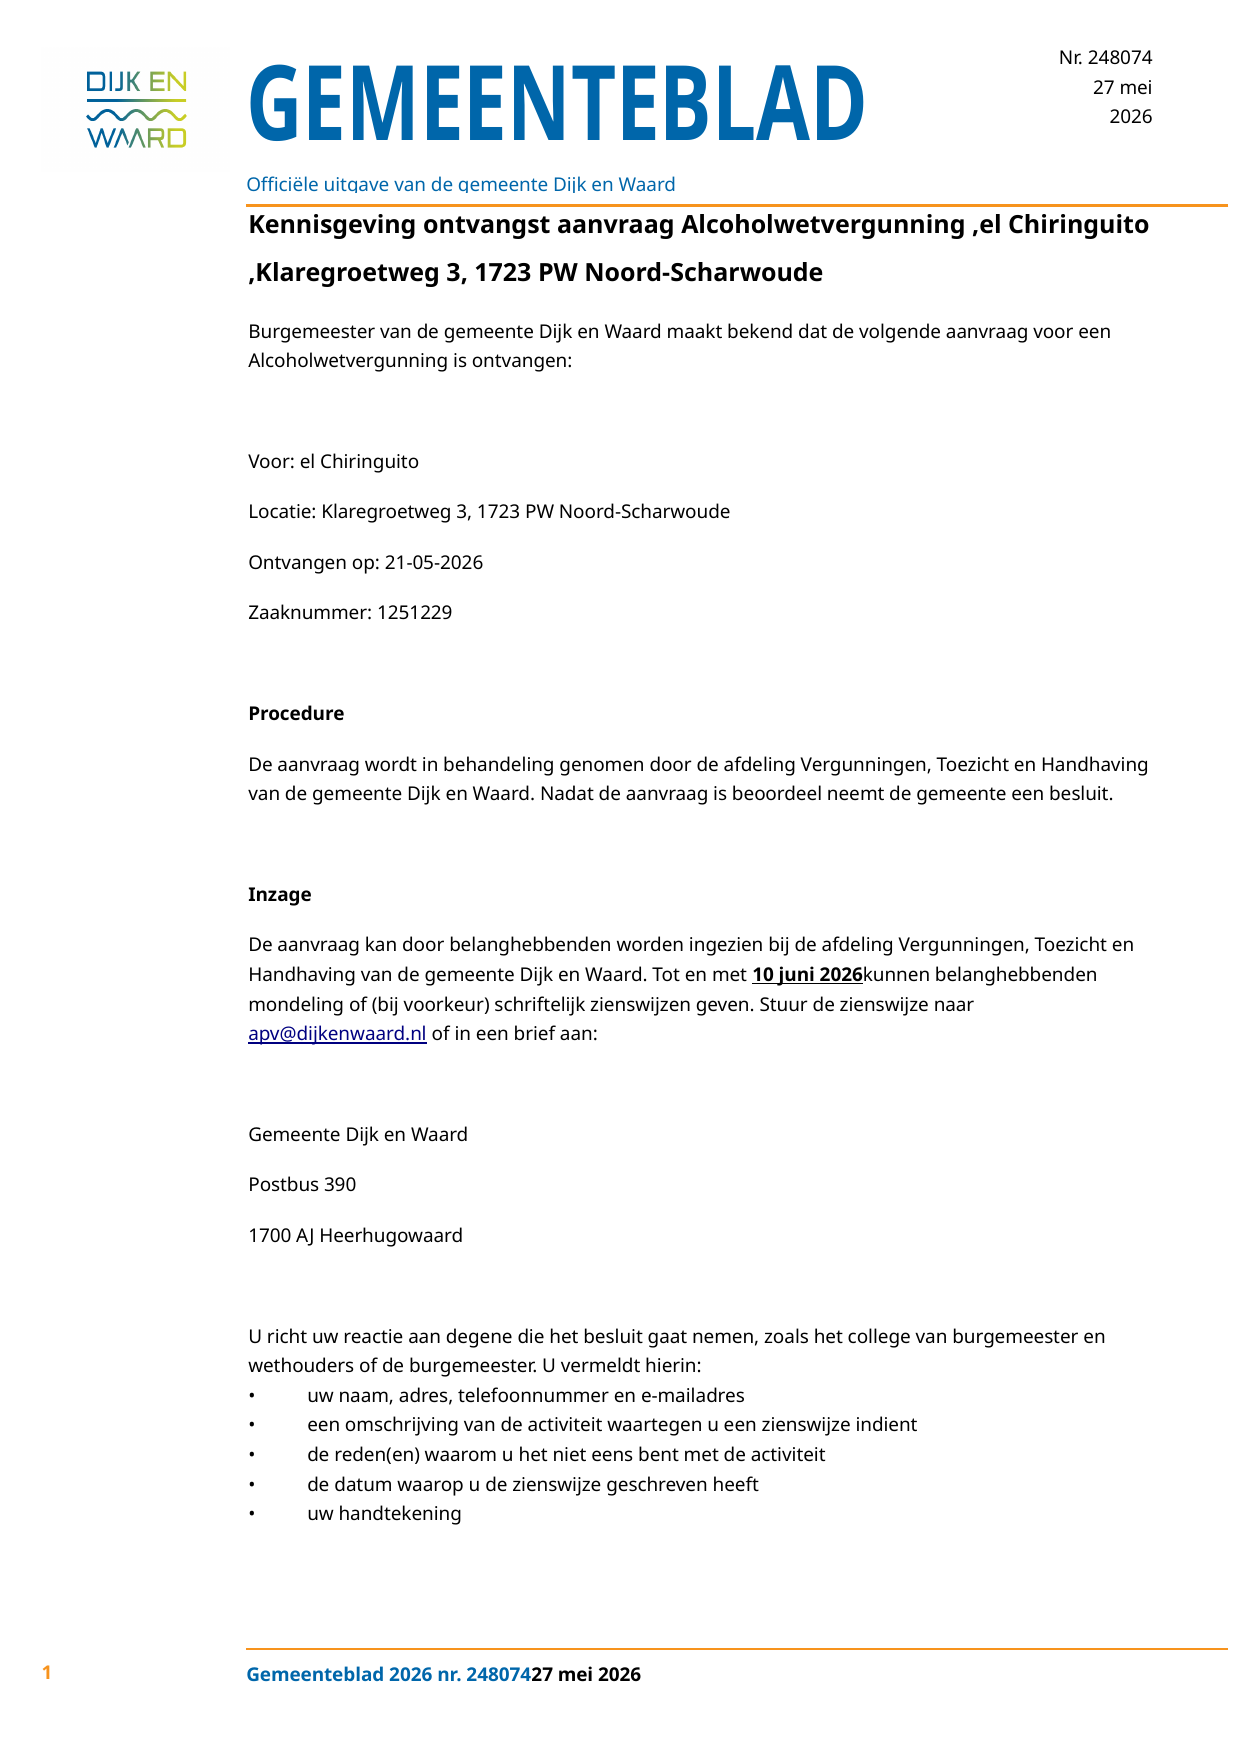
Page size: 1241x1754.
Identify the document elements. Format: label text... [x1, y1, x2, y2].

text Zaaknummer: 1251229 [248, 599, 1152, 625]
text Inzage [248, 881, 1152, 907]
text De aanvraag kan door belanghebbenden worden ingezien bij de afdeling Vergunningen, Toezicht en Handhaving van de gemeente Dijk en Waard. Tot en met 10 juni 2026kunnen belanghebbenden mondeling of (bij voorkeur) schriftelijk zienswijzen geven. Stuur de zienswijze naar apv@dijkenwaard.nl of in een brief aan: [248, 932, 1152, 1046]
text Ontvangen op: 21-05-2026 [248, 549, 1152, 575]
picture [41, 47, 231, 172]
text Burgemeester van de gemeente Dijk en Waard maakt bekend dat de volgende aanvraag voor een Alcoholwetvergunning is ontvangen: [248, 318, 1152, 373]
list de datum waarop u de zienswijze geschreven heeft [248, 1471, 1152, 1497]
text Postbus 390 [248, 1172, 1152, 1197]
list uw naam, adres, telefoonnummer en e-mailadres [248, 1382, 1152, 1408]
list een omschrijving van de activiteit waartegen u een zienswijze indient [248, 1412, 1152, 1437]
text Locatie: Klaregroetweg 3, 1723 PW Noord-Scharwoude [248, 499, 1152, 524]
text Voor: el Chiringuito [248, 448, 1152, 474]
text Procedure [248, 700, 1152, 726]
text De aanvraag wordt in behandeling genomen door de afdeling Vergunningen, Toezicht en Handhaving van de gemeente Dijk en Waard. Nadat de aanvraag is beoordeel neemt de gemeente een besluit. [248, 751, 1152, 806]
list de reden(en) waarom u het niet eens bent met de activiteit [248, 1441, 1152, 1467]
list uw handtekening [248, 1500, 1152, 1526]
text U richt uw reactie aan degene die het besluit gaat nemen, zoals het college van burgemeester en wethouders of de burgemeester. U vermeldt hierin: [248, 1323, 1152, 1378]
text 1700 AJ Heerhugowaard [248, 1222, 1152, 1248]
text Kennisgeving ontvangst aanvraag Alcoholwetvergunning ,el Chiringuito ,Klaregroetweg 3, 1723 PW Noord-Scharwoude [248, 207, 1152, 288]
text Gemeente Dijk en Waard [248, 1121, 1152, 1147]
